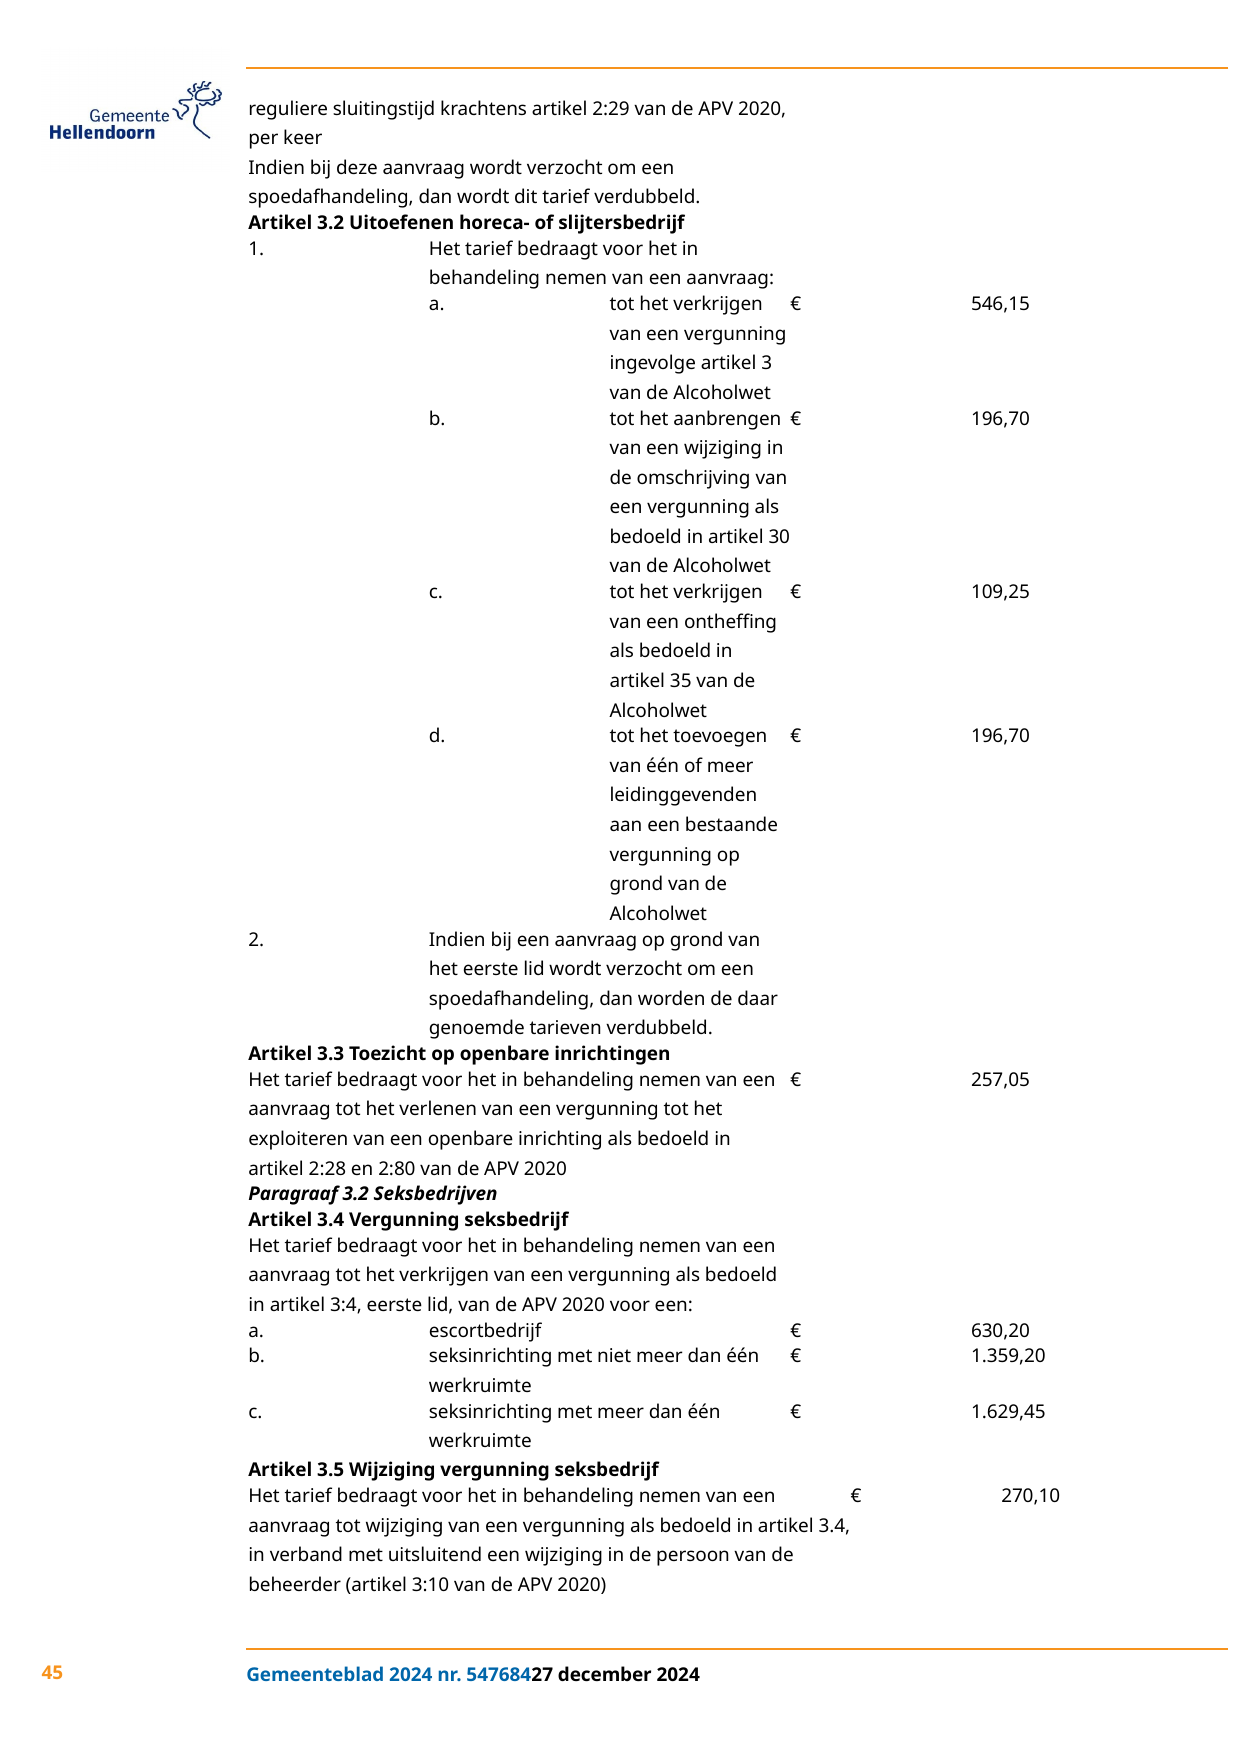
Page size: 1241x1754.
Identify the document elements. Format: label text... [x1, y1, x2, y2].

table_cell 630,20 [971, 1317, 1152, 1342]
table_cell Het tarief bedraagt voor het in behandeling nemen van een aanvraag: [429, 235, 790, 290]
table_cell Artikel 3.2 Uitoefenen horeca- of slijtersbedrijf [248, 209, 1152, 235]
table_cell 2. [248, 926, 429, 1040]
table_cell [790, 235, 971, 290]
table_cell 1.629,45 [971, 1398, 1152, 1453]
table_cell seksinrichting met meer dan één werkruimte [429, 1398, 790, 1453]
table_cell [790, 926, 971, 1040]
table_cell Artikel 3.4 Vergunning seksbedrijf [248, 1206, 1152, 1232]
table_cell [248, 405, 429, 578]
table_cell [971, 926, 1152, 1040]
table_cell [971, 95, 1152, 209]
table_cell [248, 290, 429, 405]
table_cell € [790, 579, 971, 722]
table_cell Het tarief bedraagt voor het in behandeling nemen van een aanvraag tot het verkrijgen van een vergunning als bedoeld in artikel 3:4, eerste lid, van de APV 2020 voor een: [248, 1232, 790, 1317]
table_cell tot het verkrijgen van een vergunning ingevolge artikel 3 van de Alcoholwet [609, 290, 790, 405]
table_cell 196,70 [971, 723, 1152, 926]
table_cell b. [248, 1343, 429, 1398]
table_cell € [790, 290, 971, 405]
table_cell Artikel 3.3 Toezicht op openbare inrichtingen [248, 1040, 1152, 1066]
table_cell reguliere sluitingstijd krachtens artikel 2:29 van de APV 2020, per keer Indien bij deze aanvraag wordt verzocht om een spoedafhandeling, dan wordt dit tarief verdubbeld. [248, 95, 790, 209]
table_cell [248, 723, 429, 926]
table_cell € [790, 1317, 971, 1342]
table_cell 109,25 [971, 579, 1152, 722]
table_cell d. [429, 723, 609, 926]
table_cell c. [429, 579, 609, 722]
table_cell escortbedrijf [429, 1317, 790, 1342]
table_cell 257,05 [971, 1066, 1152, 1180]
table_cell € [850, 1482, 1001, 1597]
table_cell [790, 1232, 971, 1317]
table_cell € [790, 405, 971, 578]
table_header Artikel 3.5 Wijziging vergunning seksbedrijf [248, 1456, 1152, 1482]
table_cell [248, 579, 429, 722]
table_cell a. [248, 1317, 429, 1342]
picture [41, 47, 231, 172]
table_cell [971, 235, 1152, 290]
table_cell € [790, 1398, 971, 1453]
table_cell b. [429, 405, 609, 578]
table_cell € [790, 723, 971, 926]
table_cell c. [248, 1398, 429, 1453]
table_cell a. [429, 290, 609, 405]
table_cell [971, 1232, 1152, 1317]
table_cell tot het aanbrengen van een wijziging in de omschrijving van een vergunning als bedoeld in artikel 30 van de Alcoholwet [609, 405, 790, 578]
table_cell seksinrichting met niet meer dan één werkruimte [429, 1343, 790, 1398]
table_cell 1. [248, 235, 429, 290]
table_cell Het tarief bedraagt voor het in behandeling nemen van een aanvraag tot wijziging van een vergunning als bedoeld in artikel 3.4, in verband met uitsluitend een wijziging in de persoon van de beheerder (artikel 3:10 van de APV 2020) [248, 1482, 850, 1597]
table_cell 196,70 [971, 405, 1152, 578]
table_cell € [790, 1343, 971, 1398]
table_cell Het tarief bedraagt voor het in behandeling nemen van een aanvraag tot het verlenen van een vergunning tot het exploiteren van een openbare inrichting als bedoeld in artikel 2:28 en 2:80 van de APV 2020 [248, 1066, 790, 1180]
table_cell 1.359,20 [971, 1343, 1152, 1398]
table_cell 546,15 [971, 290, 1152, 405]
table_cell tot het verkrijgen van een ontheffing als bedoeld in artikel 35 van de Alcoholwet [609, 579, 790, 722]
table_cell Indien bij een aanvraag op grond van het eerste lid wordt verzocht om een spoedafhandeling, dan worden de daar genoemde tarieven verdubbeld. [429, 926, 790, 1040]
table_cell tot het toevoegen van één of meer leidinggevenden aan een bestaande vergunning op grond van de Alcoholwet [609, 723, 790, 926]
table_cell [790, 95, 971, 209]
table_cell Paragraaf 3.2 Seksbedrijven [248, 1180, 1152, 1206]
table_cell 270,10 [1001, 1482, 1152, 1597]
table_cell € [790, 1066, 971, 1180]
